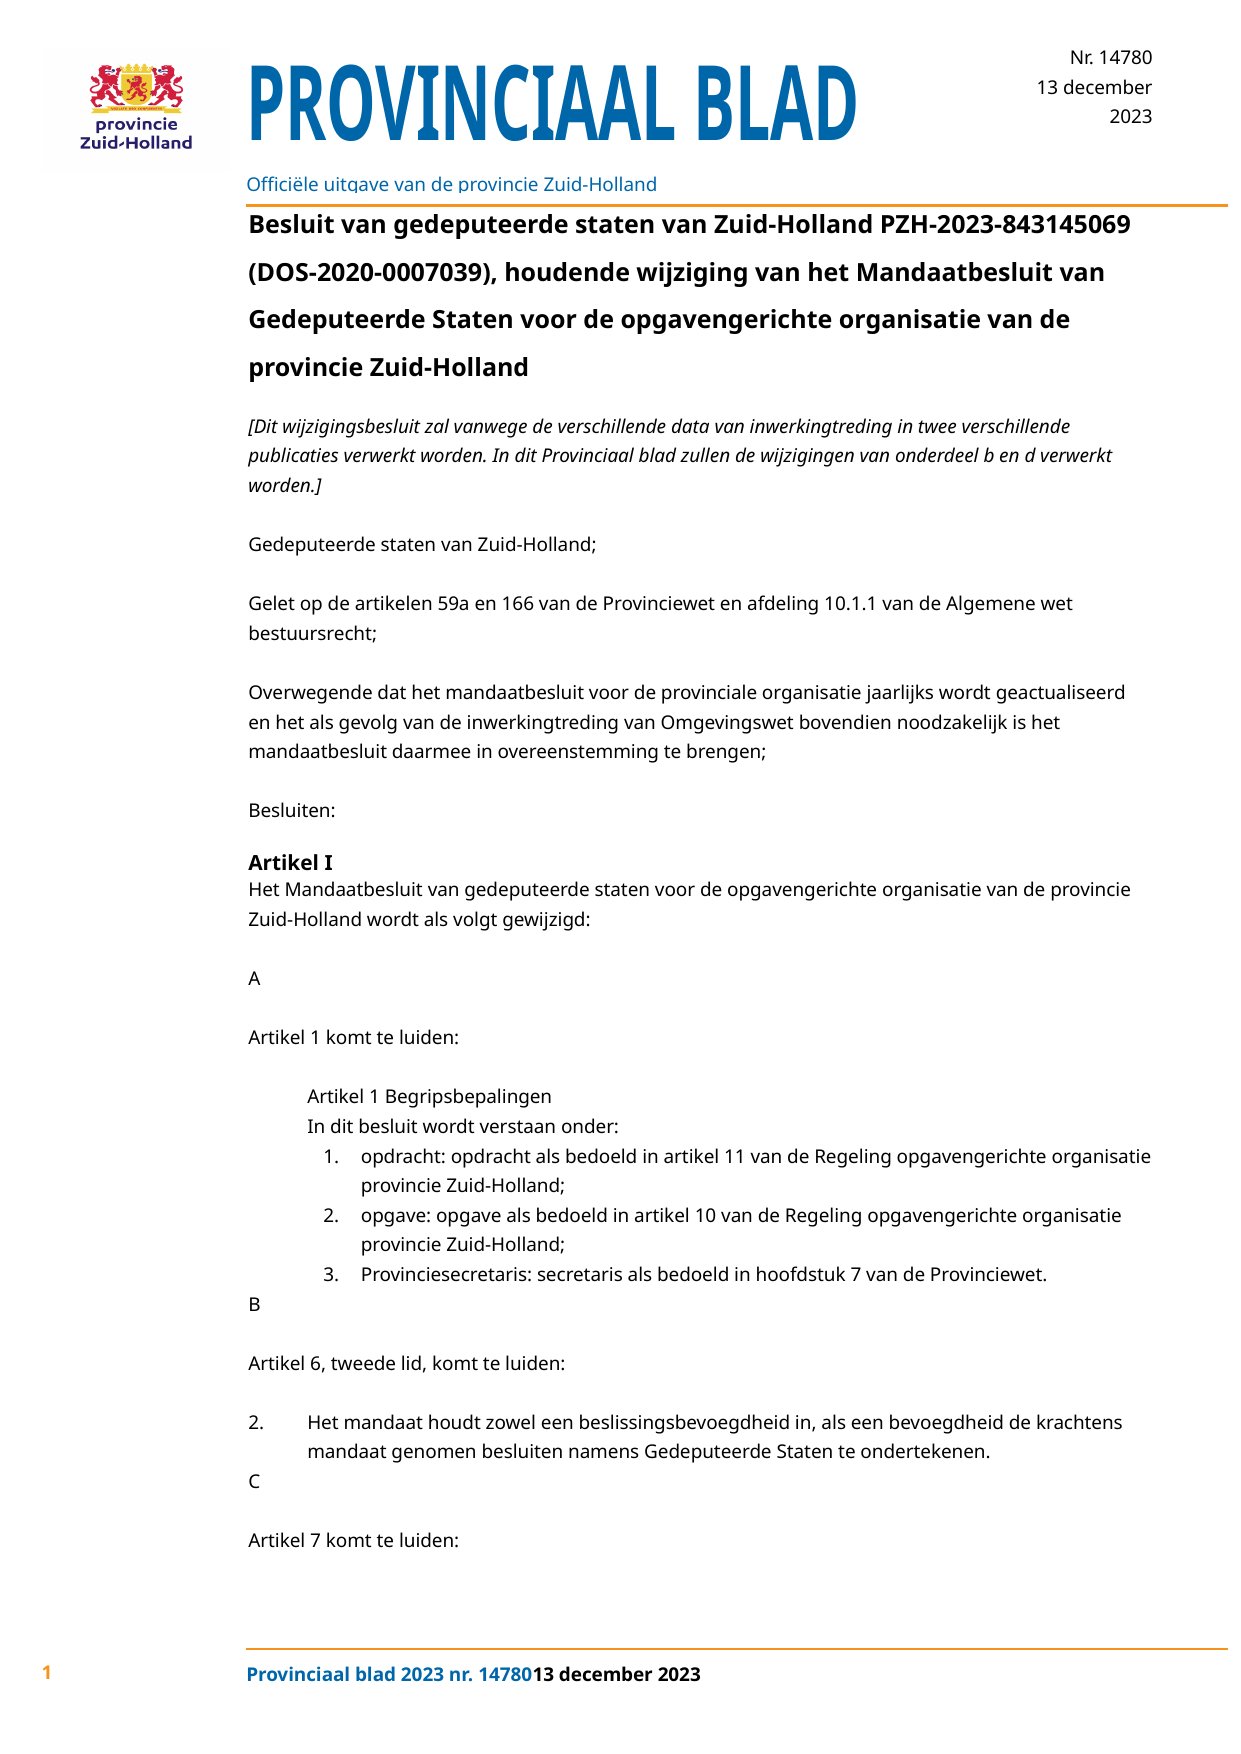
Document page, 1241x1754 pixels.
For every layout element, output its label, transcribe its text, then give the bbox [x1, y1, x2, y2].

text A [248, 965, 1152, 991]
list In dit besluit wordt verstaan onder: [248, 1113, 1152, 1139]
text B [248, 1291, 1152, 1316]
text Het Mandaatbesluit van gedeputeerde staten voor de opgavengerichte organisatie van de provincie Zuid-Holland wordt als volgt gewijzigd: [248, 877, 1152, 932]
list Provinciesecretaris: secretaris als bedoeld in hoofdstuk 7 van de Provinciewet. [323, 1261, 1152, 1287]
text Besluit van gedeputeerde staten van Zuid-Holland PZH-2023-843145069 (DOS-2020-0007039), houdende wijziging van het Mandaatbesluit van Gedeputeerde Staten voor de opgavengerichte organisatie van de provincie Zuid-Holland [248, 207, 1152, 384]
picture [41, 47, 231, 172]
text Artikel 1 komt te luiden: [248, 1024, 1152, 1050]
text Gedeputeerde staten van Zuid-Holland; [248, 531, 1152, 557]
text Overwegende dat het mandaatbesluit voor de provinciale organisatie jaarlijks wordt geactualiseerd en het als gevolg van de inwerkingtreding van Omgevingswet bovendien noodzakelijk is het mandaatbesluit daarmee in overeenstemming te brengen; [248, 679, 1152, 764]
text C [248, 1468, 1152, 1494]
list Artikel 1 Begripsbepalingen [248, 1084, 1152, 1109]
text Artikel I [248, 848, 1152, 877]
text Artikel 7 komt te luiden: [248, 1527, 1152, 1553]
list opdracht: opdracht als bedoeld in artikel 11 van de Regeling opgavengerichte organisatie provincie Zuid-Holland; [323, 1143, 1152, 1198]
text Artikel 6, tweede lid, komt te luiden: [248, 1350, 1152, 1376]
list opgave: opgave als bedoeld in artikel 10 van de Regeling opgavengerichte organisatie provincie Zuid-Holland; [323, 1202, 1152, 1257]
text Gelet op de artikelen 59a en 166 van de Provinciewet en afdeling 10.1.1 van de Algemene wet bestuursrecht; [248, 591, 1152, 646]
text [Dit wijzigingsbesluit zal vanwege de verschillende data van inwerkingtreding in twee verschillende publicaties verwerkt worden. In dit Provinciaal blad zullen de wijzigingen van onderdeel b en d verwerkt worden.] [248, 413, 1152, 498]
list Het mandaat houdt zowel een beslissingsbevoegdheid in, als een bevoegdheid de krachtens mandaat genomen besluiten namens Gedeputeerde Staten te ondertekenen. [248, 1409, 1152, 1464]
text Besluiten: [248, 798, 1152, 823]
